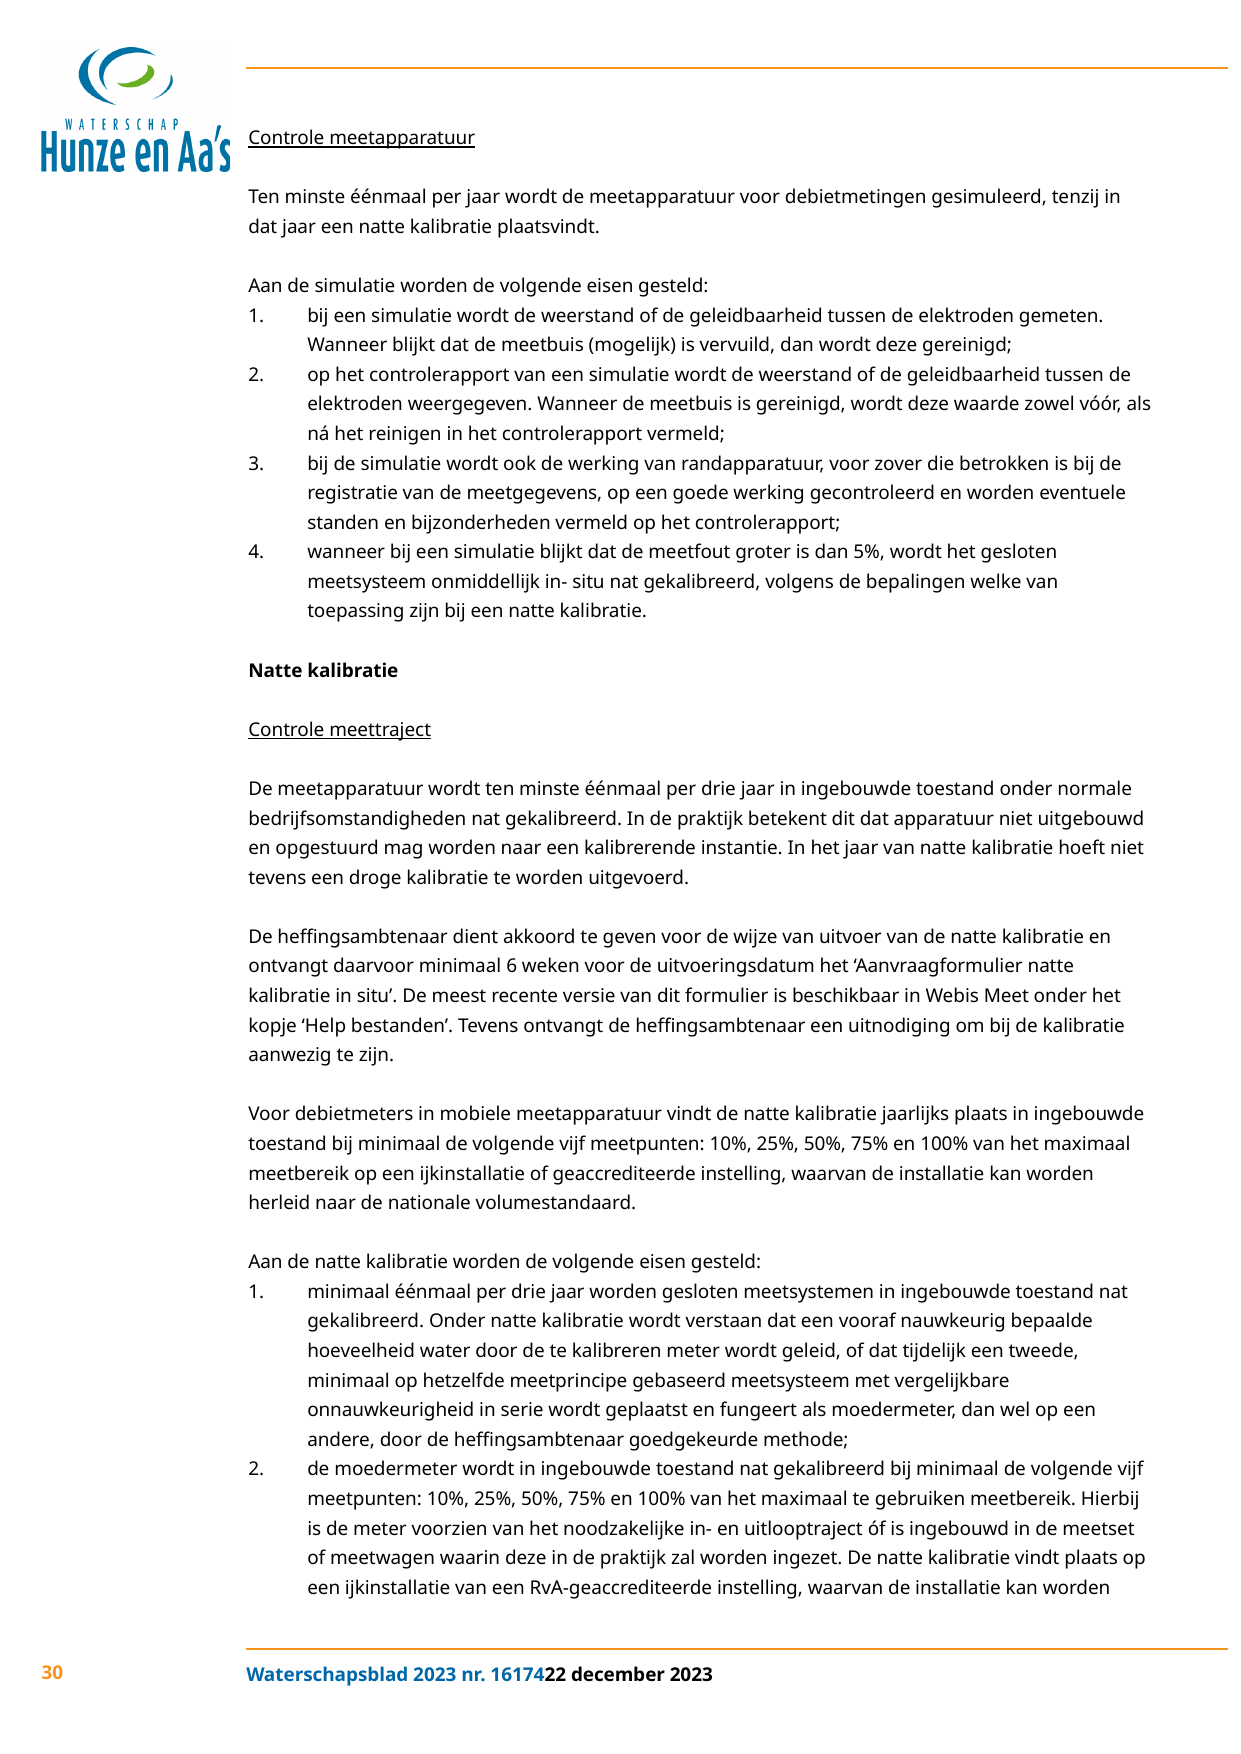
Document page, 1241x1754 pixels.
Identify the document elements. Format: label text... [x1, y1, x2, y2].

text Voor debietmeters in mobiele meetapparatuur vindt de natte kalibratie jaarlijks plaats in ingebouwde toestand bij minimaal de volgende vijf meetpunten: 10%, 25%, 50%, 75% en 100% van het maximaal meetbereik op een ijkinstallatie of geaccrediteerde instelling, waarvan de installatie kan worden herleid naar de nationale volumestandaard. [248, 1101, 1152, 1215]
picture [47, 154, 51, 172]
text Aan de simulatie worden de volgende eisen gesteld: [248, 272, 1152, 298]
text Aan de natte kalibratie worden de volgende eisen gesteld: [248, 1248, 1152, 1274]
text Natte kalibratie [248, 657, 1152, 683]
list minimaal éénmaal per drie jaar worden gesloten meetsystemen in ingebouwde toestand nat gekalibreerd. Onder natte kalibratie wordt verstaan dat een vooraf nauwkeurig bepaalde hoeveelheid water door de te kalibreren meter wordt geleid, of dat tijdelijk een tweede, minimaal op hetzelfde meetprincipe gebaseerd meetsysteem met vergelijkbare onnauwkeurigheid in serie wordt geplaatst en fungeert als moedermeter, dan wel op een andere, door de heffingsambtenaar goedgekeurde methode; [248, 1278, 1152, 1452]
text De heffingsambtenaar dient akkoord te geven voor de wijze van uitvoer van de natte kalibratie en ontvangt daarvoor minimaal 6 weken voor de uitvoeringsdatum het ‘Aanvraagformulier natte kalibratie in situ’. De meest recente versie van dit formulier is beschikbaar in Webis Meet onder het kopje ‘Help bestanden’. Tevens ontvangt de heffingsambtenaar een uitnodiging om bij de kalibratie aanwezig te zijn. [248, 923, 1152, 1067]
text Controle meettraject [248, 716, 1152, 742]
list bij de simulatie wordt ook de werking van randapparatuur, voor zover die betrokken is bij de registratie van de meetgegevens, op een goede werking gecontroleerd en worden eventuele standen en bijzonderheden vermeld op het controlerapport; [248, 450, 1152, 535]
picture [183, 163, 191, 172]
list de moedermeter wordt in ingebouwde toestand nat gekalibreerd bij minimaal de volgende vijf meetpunten: 10%, 25%, 50%, 75% en 100% van het maximaal te gebruiken meetbereik. Hierbij is de meter voorzien van het noodzakelijke in- en uitlooptraject óf is ingebouwd in de meetset of meetwagen waarin deze in de praktijk zal worden ingezet. De natte kalibratie vindt plaats op een ijkinstallatie van een RvA-geaccrediteerde instelling, waarvan de installatie kan worden [248, 1456, 1152, 1600]
text Controle meetapparatuur [248, 124, 1152, 150]
list bij een simulatie wordt de weerstand of de geleidbaarheid tussen de elektroden gemeten. Wanneer blijkt dat de meetbuis (mogelijk) is vervuild, dan wordt deze gereinigd; [248, 302, 1152, 357]
text Ten minste éénmaal per jaar wordt de meetapparatuur voor debietmetingen gesimuleerd, tenzij in dat jaar een natte kalibratie plaatsvindt. [248, 183, 1152, 239]
picture [41, 47, 231, 172]
text De meetapparatuur wordt ten minste éénmaal per drie jaar in ingebouwde toestand onder normale bedrijfsomstandigheden nat gekalibreerd. In de praktijk betekent dit dat apparatuur niet uitgebouwd en opgestuurd mag worden naar een kalibrerende instantie. In het jaar van natte kalibratie hoeft niet tevens een droge kalibratie te worden uitgevoerd. [248, 775, 1152, 890]
list wanneer bij een simulatie blijkt dat de meetfout groter is dan 5%, wordt het gesloten meetsysteem onmiddellijk in- situ nat gekalibreerd, volgens de bepalingen welke van toepassing zijn bij een natte kalibratie. [248, 538, 1152, 623]
list op het controlerapport van een simulatie wordt de weerstand of de geleidbaarheid tussen de elektroden weergegeven. Wanneer de meetbuis is gereinigd, wordt deze waarde zowel vóór, als ná het reinigen in het controlerapport vermeld; [248, 361, 1152, 446]
picture [226, 145, 231, 156]
